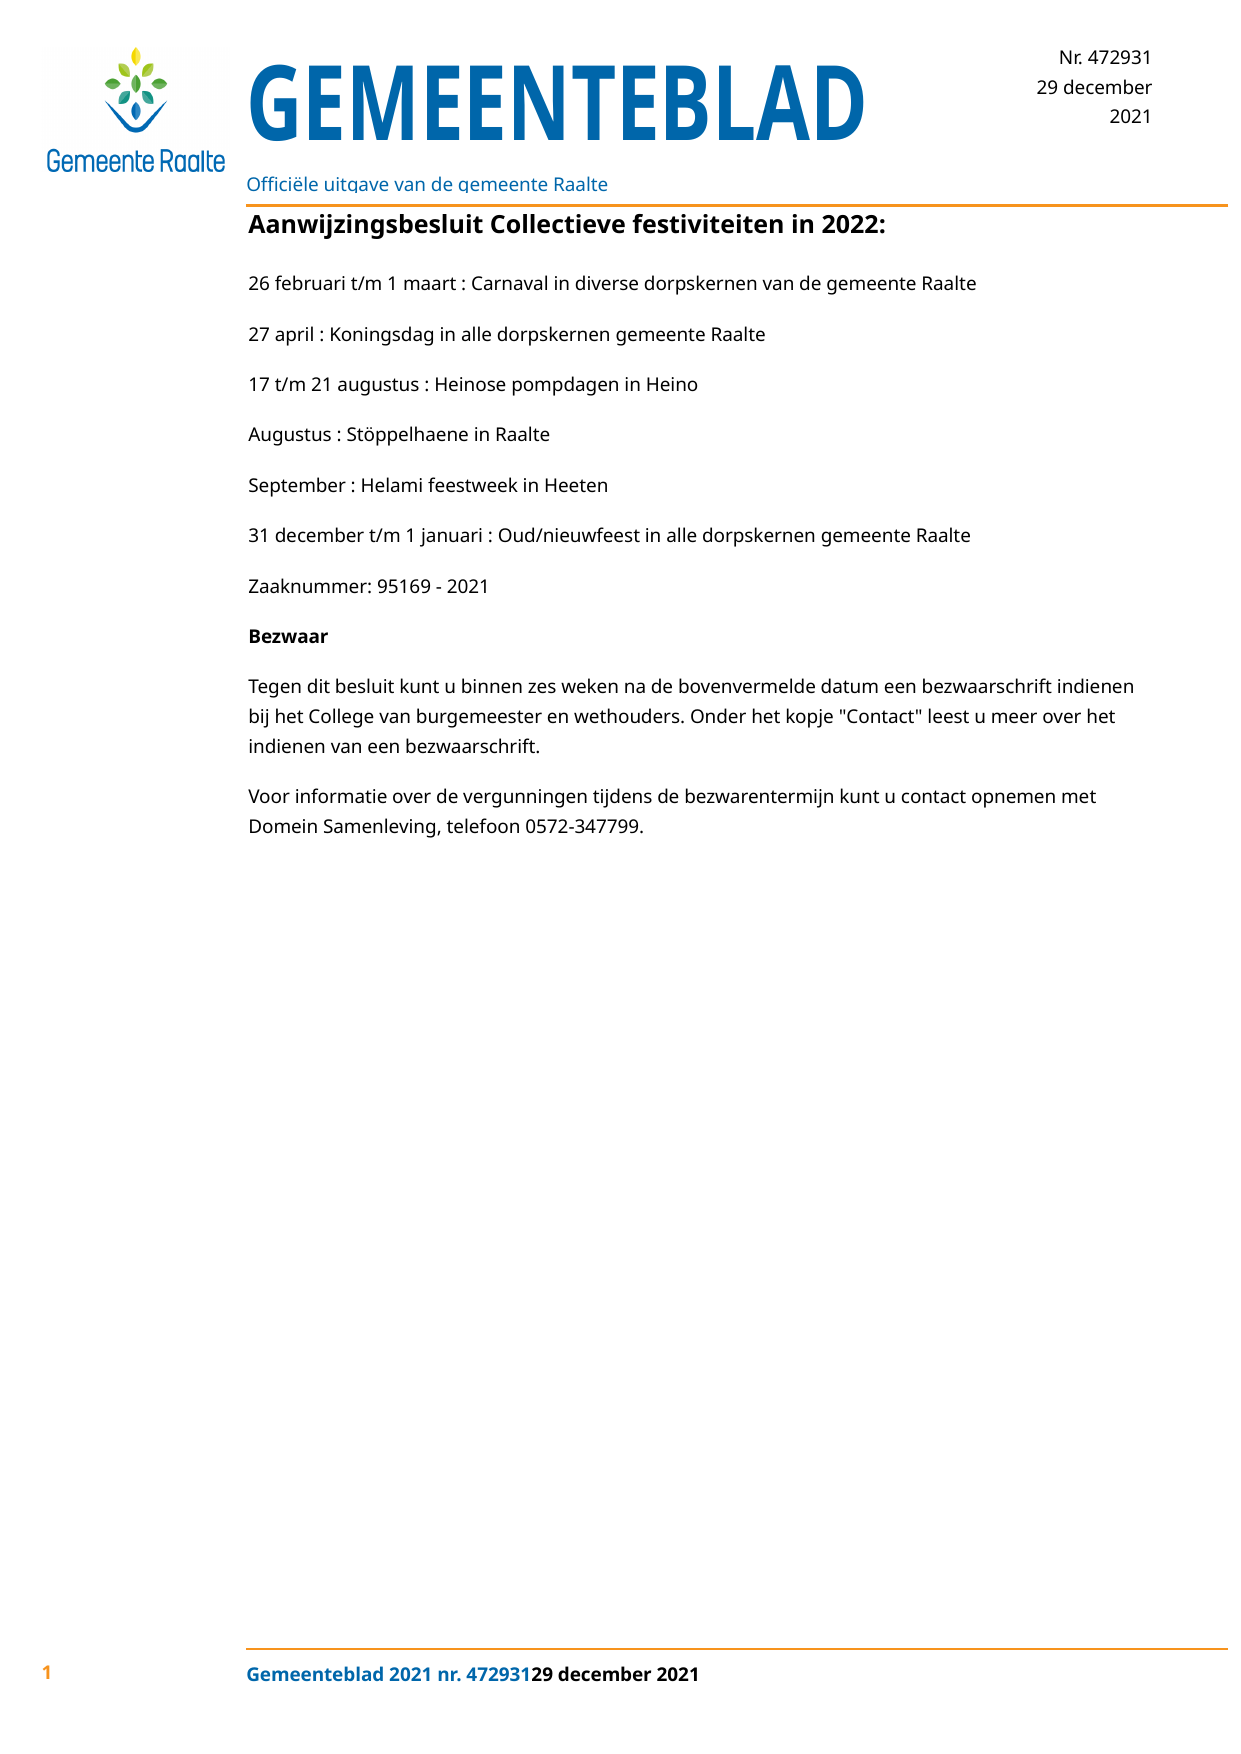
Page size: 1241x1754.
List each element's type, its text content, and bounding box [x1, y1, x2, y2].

text 26 februari t/m 1 maart : Carnaval in diverse dorpskernen van de gemeente Raalte [248, 270, 1152, 296]
text Voor informatie over de vergunningen tijdens de bezwarentermijn kunt u contact opnemen met Domein Samenleving, telefoon 0572-347799. [248, 783, 1152, 838]
text Bezwaar [248, 623, 1152, 649]
text 17 t/m 21 augustus : Heinose pompdagen in Heino [248, 371, 1152, 397]
text Zaaknummer: 95169 - 2021 [248, 573, 1152, 598]
text 31 december t/m 1 januari : Oud/nieuwfeest in alle dorpskernen gemeente Raalte [248, 522, 1152, 548]
picture [41, 47, 231, 172]
text September : Helami feestweek in Heeten [248, 472, 1152, 498]
text Tegen dit besluit kunt u binnen zes weken na de bovenvermelde datum een bezwaarschrift indienen bij het College van burgemeester en wethouders. Onder het kopje "Contact" leest u meer over het indienen van een bezwaarschrift. [248, 674, 1152, 758]
text 27 april : Koningsdag in alle dorpskernen gemeente Raalte [248, 321, 1152, 346]
text Aanwijzingsbesluit Collectieve festiviteiten in 2022: [248, 207, 1152, 241]
text Augustus : Stöppelhaene in Raalte [248, 422, 1152, 447]
